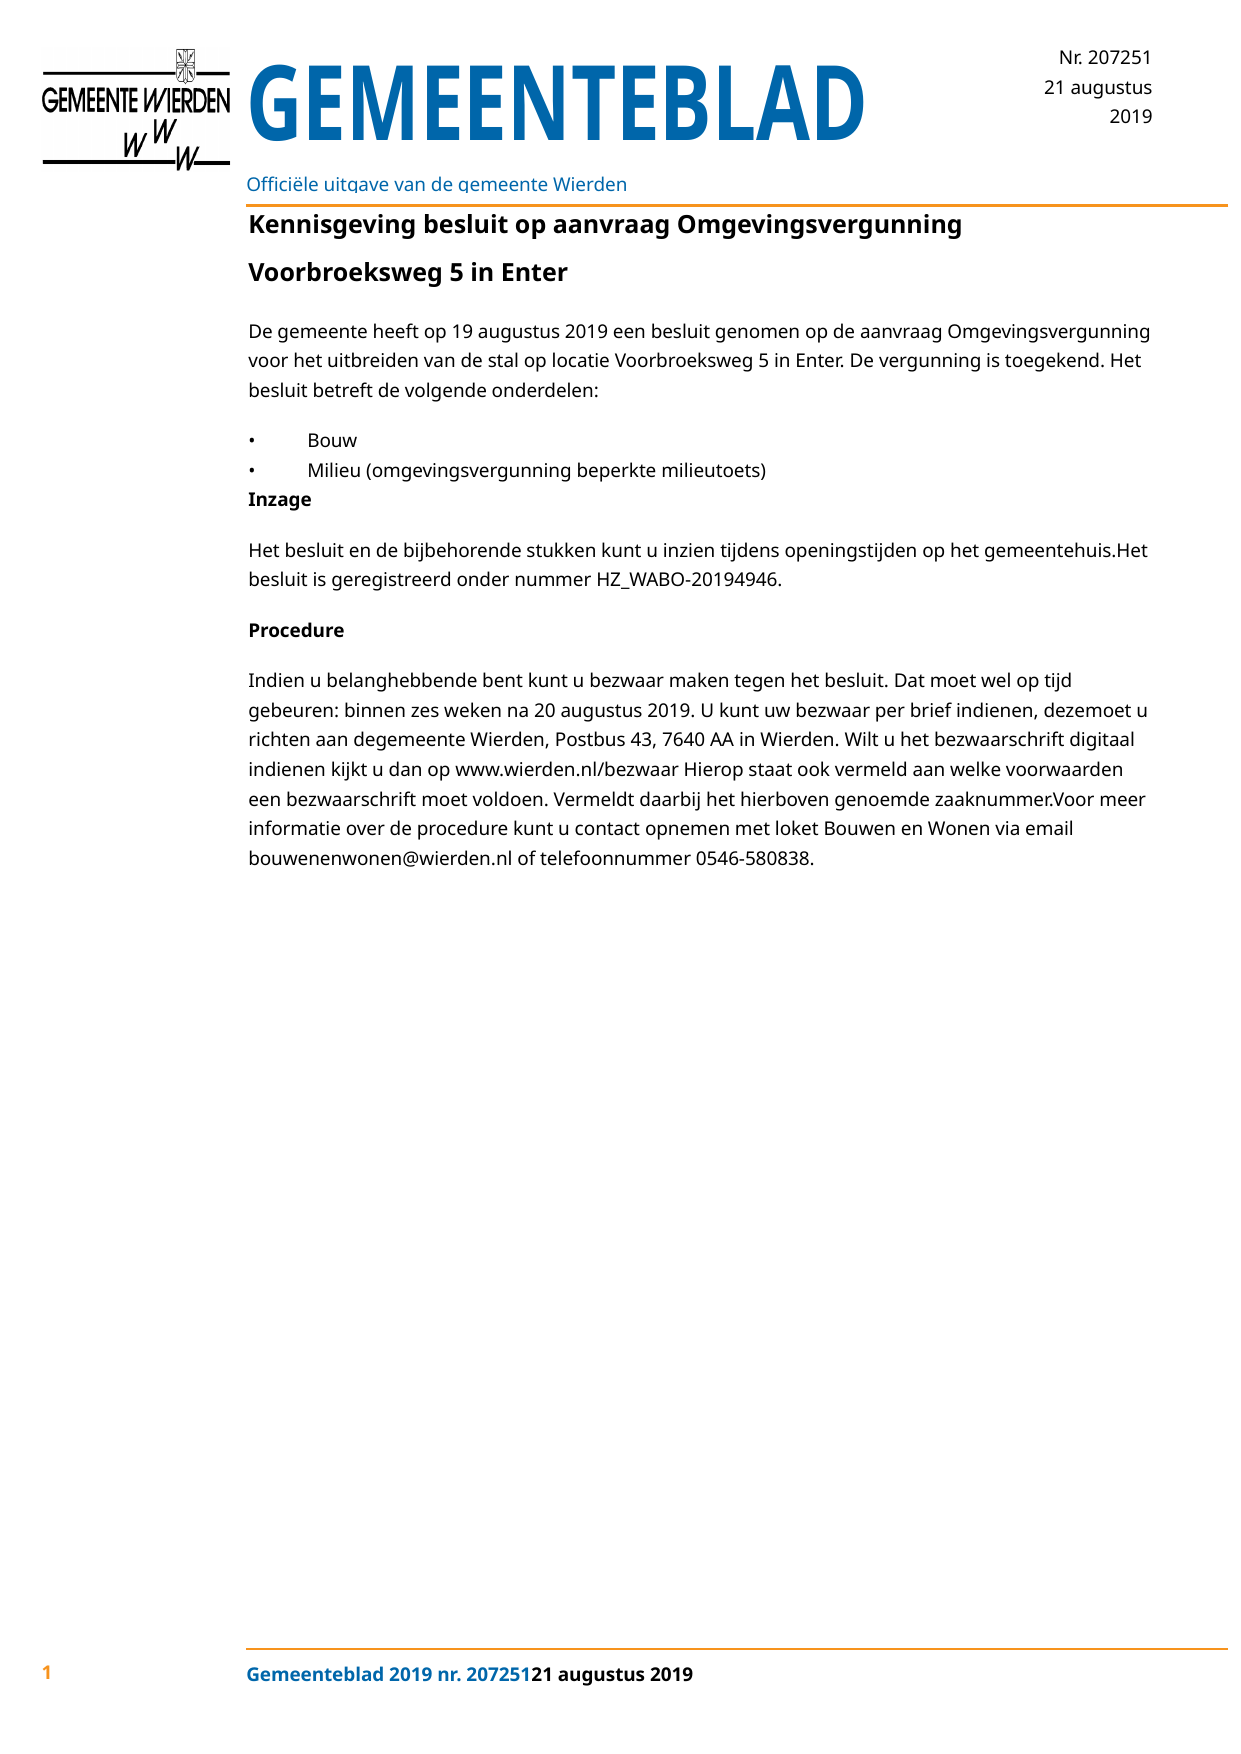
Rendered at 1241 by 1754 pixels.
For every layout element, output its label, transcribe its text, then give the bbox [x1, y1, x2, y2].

text Inzage [248, 487, 1152, 512]
picture [41, 47, 231, 172]
text Indien u belanghebbende bent kunt u bezwaar maken tegen het besluit. Dat moet wel op tijd gebeuren: binnen zes weken na 20 augustus 2019. U kunt uw bezwaar per brief indienen, dezemoet u richten aan degemeente Wierden, Postbus 43, 7640 AA in Wierden. Wilt u het bezwaarschrift digitaal indienen kijkt u dan op www.wierden.nl/bezwaar Hierop staat ook vermeld aan welke voorwaarden een bezwaarschrift moet voldoen. Vermeldt daarbij het hierboven genoemde zaaknummer.Voor meer informatie over de procedure kunt u contact opnemen met loket Bouwen en Wonen via email bouwenenwonen@wierden.nl of telefoonnummer 0546-580838. [248, 667, 1152, 871]
text Procedure [248, 617, 1152, 643]
list Milieu (omgevingsvergunning beperkte milieutoets) [248, 457, 1152, 483]
list Bouw [248, 427, 1152, 453]
text Het besluit en de bijbehorende stukken kunt u inzien tijdens openingstijden op het gemeentehuis.Het besluit is geregistreerd onder nummer HZ_WABO-20194946. [248, 537, 1152, 592]
text De gemeente heeft op 19 augustus 2019 een besluit genomen op de aanvraag Omgevingsvergunning voor het uitbreiden van de stal op locatie Voorbroeksweg 5 in Enter. De vergunning is toegekend. Het besluit betreft de volgende onderdelen: [248, 318, 1152, 403]
text Kennisgeving besluit op aanvraag Omgevingsvergunning Voorbroeksweg 5 in Enter [248, 207, 1152, 288]
